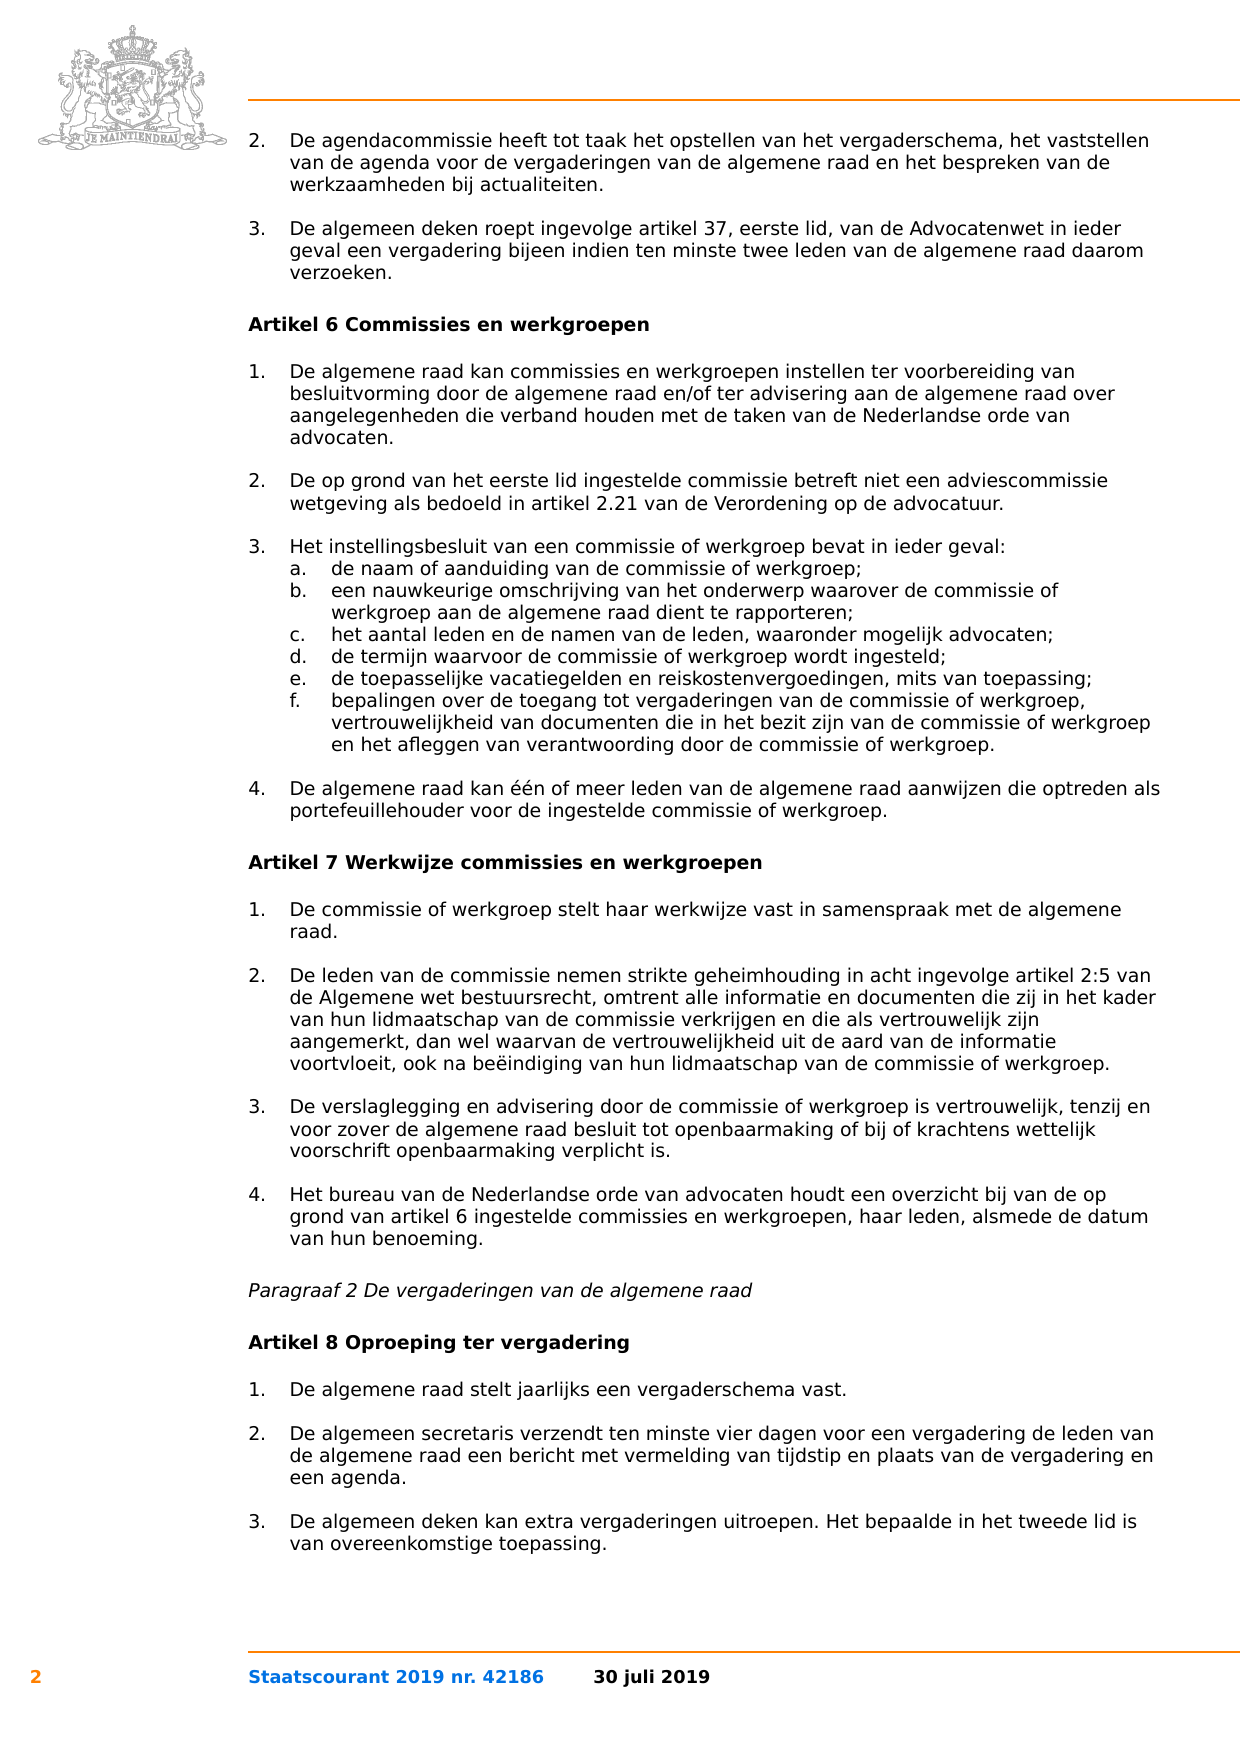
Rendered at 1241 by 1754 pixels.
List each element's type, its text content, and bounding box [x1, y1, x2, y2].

text e. de toepasselijke vacatiegelden en reiskostenvergoedingen, mits van toepassing; [289, 668, 1163, 690]
text 3. Het instellingsbesluit van een commissie of werkgroep bevat in ieder geval: [248, 536, 1163, 558]
text b. een nauwkeurige omschrijving van het onderwerp waarover de commissie of werkgroep aan de algemene raad dient te rapporteren; [289, 580, 1163, 624]
subtitle Artikel 6 Commissies en werkgroepen [248, 314, 1163, 336]
text 3. De algemeen deken kan extra vergaderingen uitroepen. Het bepaalde in het tweede lid is van overeenkomstige toepassing. [248, 1511, 1163, 1555]
text 1. De commissie of werkgroep stelt haar werkwijze vast in samenspraak met de algemene raad. [248, 899, 1163, 943]
text 3. De verslaglegging en advisering door de commissie of werkgroep is vertrouwelijk, tenzij en voor zover de algemene raad besluit tot openbaarmaking of bij of krachtens wettelijk voorschrift openbaarmaking verplicht is. [248, 1096, 1163, 1162]
text 4. Het bureau van de Nederlandse orde van advocaten houdt een overzicht bij van de op grond van artikel 6 ingestelde commissies en werkgroepen, haar leden, alsmede de datum van hun benoeming. [248, 1184, 1163, 1250]
subtitle Paragraaf 2 De vergaderingen van de algemene raad [248, 1280, 1163, 1302]
text 1. De algemene raad stelt jaarlijks een vergaderschema vast. [248, 1379, 1163, 1401]
text 4. De algemene raad kan één of meer leden van de algemene raad aanwijzen die optreden als portefeuillehouder voor de ingestelde commissie of werkgroep. [248, 778, 1163, 822]
text 3. De algemeen deken roept ingevolge artikel 37, eerste lid, van de Advocatenwet in ieder geval een vergadering bijeen indien ten minste twee leden van de algemene raad daarom verzoeken. [248, 218, 1163, 284]
subtitle Artikel 8 Oproeping ter vergadering [248, 1332, 1163, 1354]
text d. de termijn waarvoor de commissie of werkgroep wordt ingesteld; [289, 646, 1163, 668]
text 2. De leden van de commissie nemen strikte geheimhouding in acht ingevolge artikel 2:5 van de Algemene wet bestuursrecht, omtrent alle informatie en documenten die zij in het kader van hun lidmaatschap van de commissie verkrijgen en die als vertrouwelijk zijn aangemerkt, dan wel waarvan de vertrouwelijkheid uit de aard van de informatie voortvloeit, ook na beëindiging van hun lidmaatschap van de commissie of werkgroep. [248, 965, 1163, 1074]
text c. het aantal leden en de namen van de leden, waaronder mogelijk advocaten; [289, 624, 1163, 646]
picture [38, 25, 227, 150]
text 2. De op grond van het eerste lid ingestelde commissie betreft niet een adviescommissie wetgeving als bedoeld in artikel 2.21 van de Verordening op de advocatuur. [248, 470, 1163, 514]
text 2. De agendacommissie heeft tot taak het opstellen van het vergaderschema, het vaststellen van de agenda voor de vergaderingen van de algemene raad en het bespreken van de werkzaamheden bij actualiteiten. [248, 130, 1163, 196]
subtitle Artikel 7 Werkwijze commissies en werkgroepen [248, 852, 1163, 874]
text 1. De algemene raad kan commissies en werkgroepen instellen ter voorbereiding van besluitvorming door de algemene raad en/of ter advisering aan de algemene raad over aangelegenheden die verband houden met de taken van de Nederlandse orde van advocaten. [248, 361, 1163, 448]
text f. bepalingen over de toegang tot vergaderingen van de commissie of werkgroep, vertrouwelijkheid van documenten die in het bezit zijn van de commissie of werkgroep en het afleggen van verantwoording door de commissie of werkgroep. [289, 690, 1163, 756]
text a. de naam of aanduiding van de commissie of werkgroep; [289, 558, 1163, 580]
text 2. De algemeen secretaris verzendt ten minste vier dagen voor een vergadering de leden van de algemene raad een bericht met vermelding van tijdstip en plaats van de vergadering en een agenda. [248, 1423, 1163, 1489]
